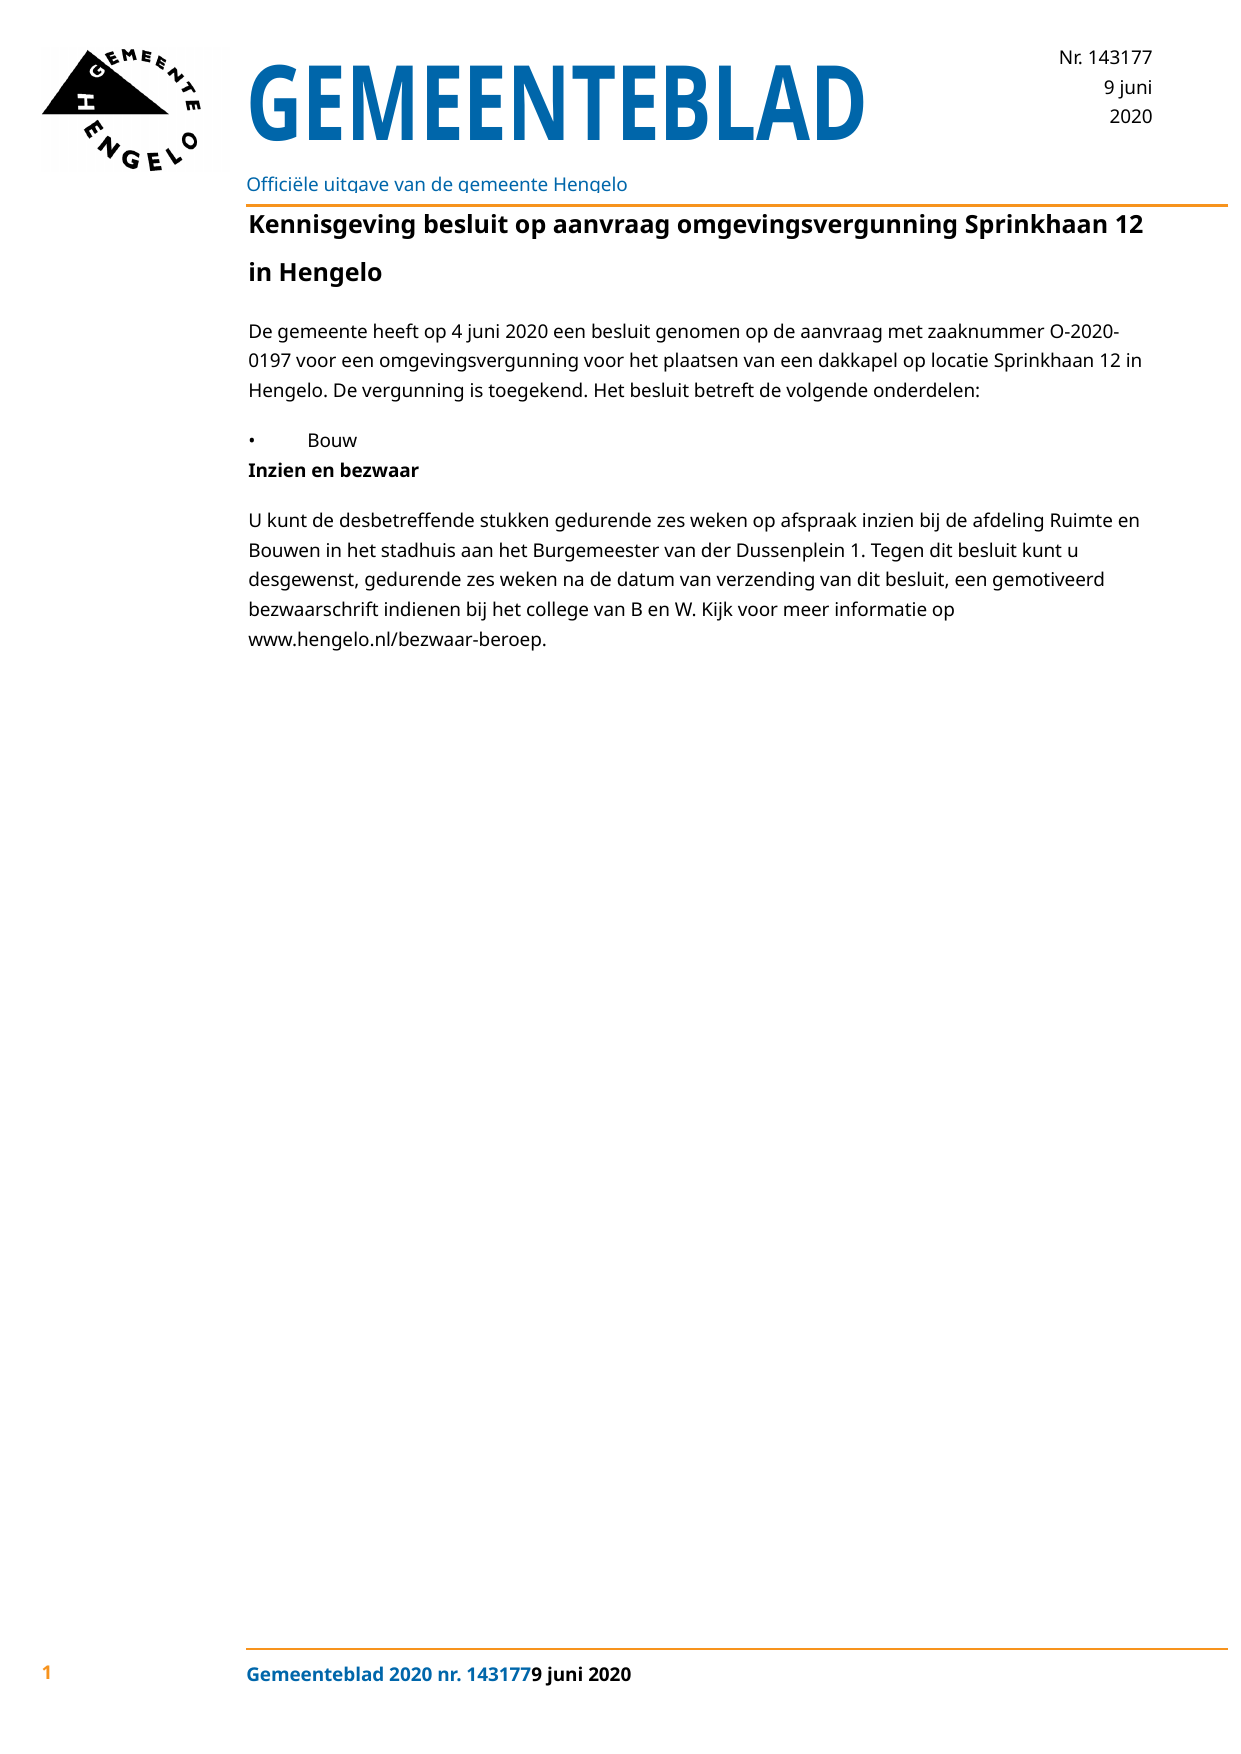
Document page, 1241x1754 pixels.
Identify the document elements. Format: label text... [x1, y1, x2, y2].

list Bouw [248, 427, 1152, 453]
text De gemeente heeft op 4 juni 2020 een besluit genomen op de aanvraag met zaaknummer O-2020-0197 voor een omgevingsvergunning voor het plaatsen van een dakkapel op locatie Sprinkhaan 12 in Hengelo. De vergunning is toegekend. Het besluit betreft de volgende onderdelen: [248, 318, 1152, 403]
text U kunt de desbetreffende stukken gedurende zes weken op afspraak inzien bij de afdeling Ruimte en Bouwen in het stadhuis aan het Burgemeester van der Dussenplein 1. Tegen dit besluit kunt u desgewenst, gedurende zes weken na de datum van verzending van dit besluit, een gemotiveerd bezwaarschrift indienen bij het college van B en W. Kijk voor meer informatie op www.hengelo.nl/bezwaar-beroep. [248, 507, 1152, 652]
text Kennisgeving besluit op aanvraag omgevingsvergunning Sprinkhaan 12 in Hengelo [248, 207, 1152, 288]
picture [41, 47, 231, 172]
text Inzien en bezwaar [248, 457, 1152, 483]
